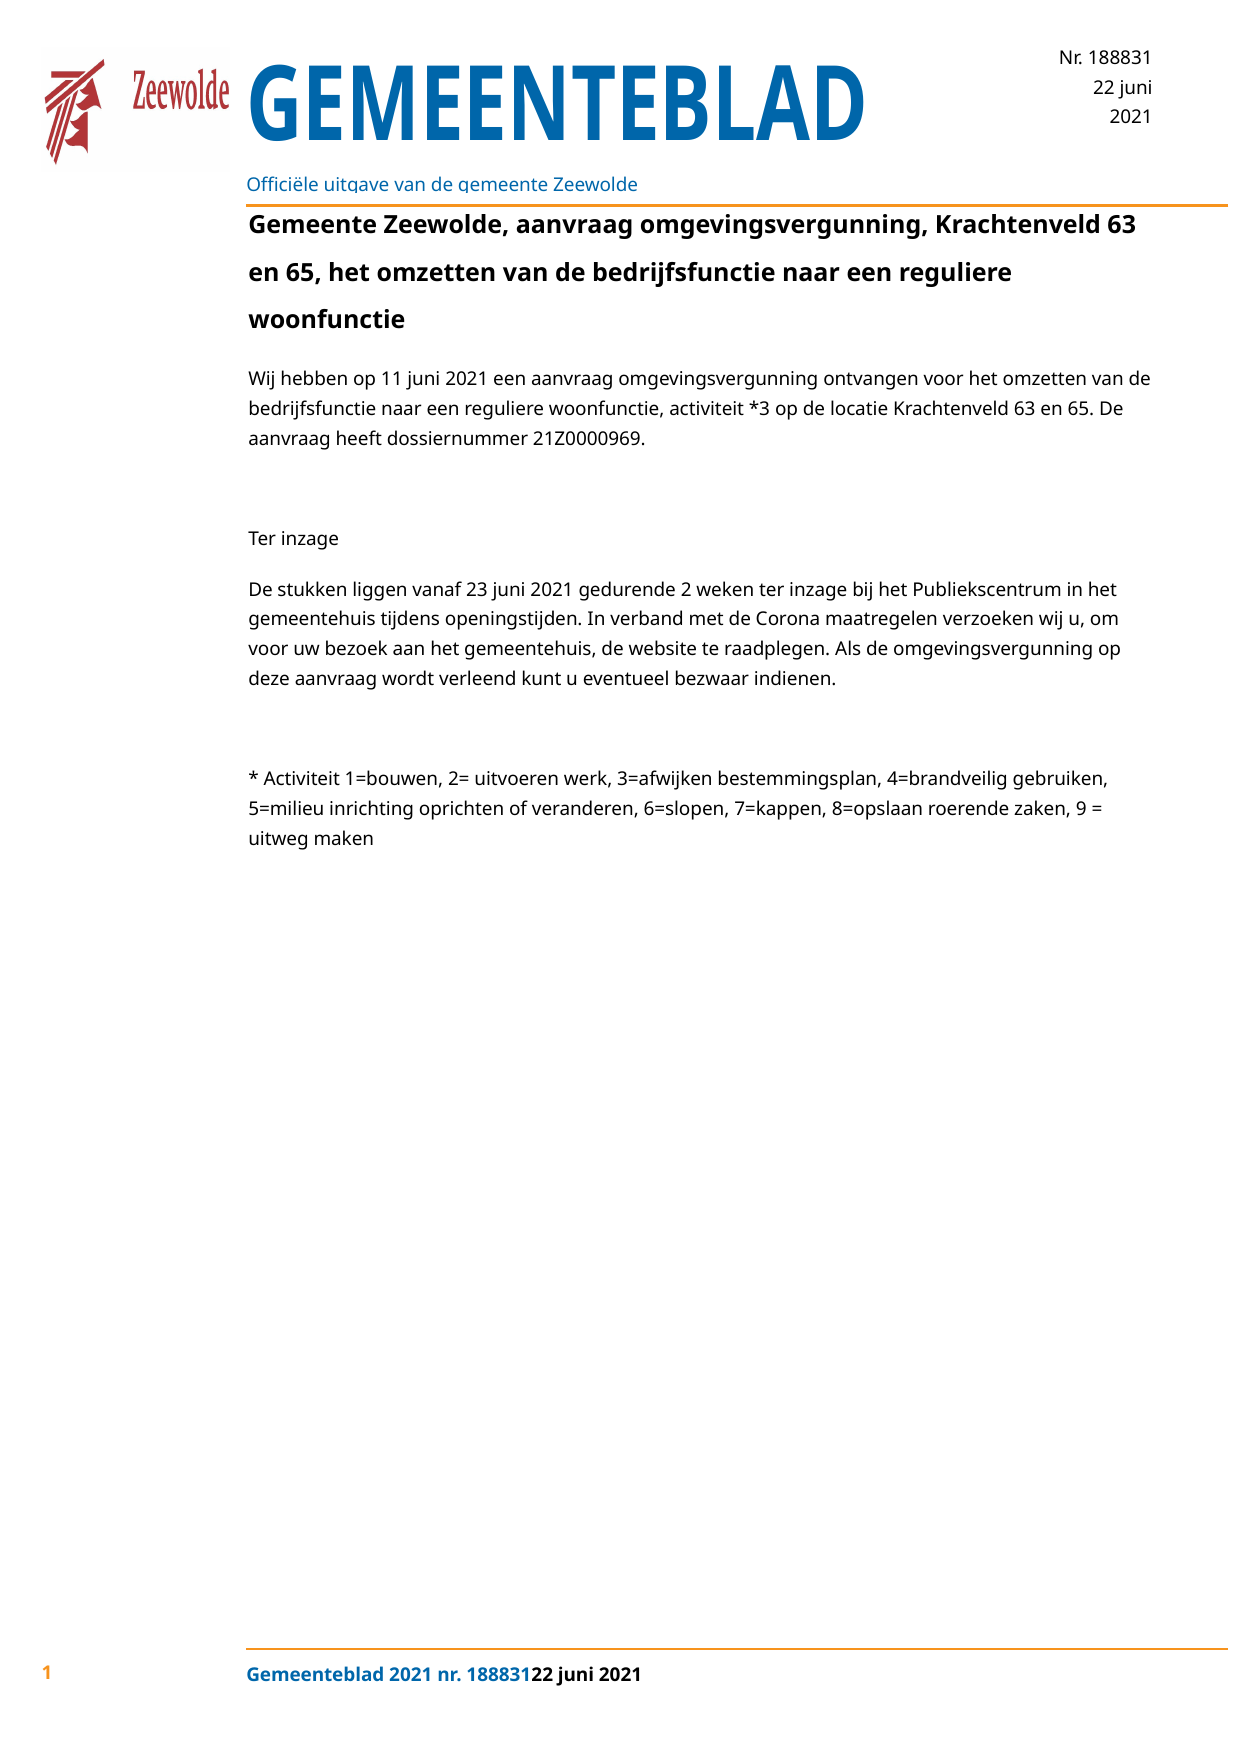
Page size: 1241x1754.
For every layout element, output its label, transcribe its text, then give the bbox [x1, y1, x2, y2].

text Wij hebben op 11 juni 2021 een aanvraag omgevingsvergunning ontvangen voor het omzetten van de bedrijfsfunctie naar een reguliere woonfunctie, activiteit *3 op de locatie Krachtenveld 63 en 65. De aanvraag heeft dossiernummer 21Z0000969. [248, 366, 1152, 450]
text Gemeente Zeewolde, aanvraag omgevingsvergunning, Krachtenveld 63 en 65, het omzetten van de bedrijfsfunctie naar een reguliere woonfunctie [248, 207, 1152, 336]
text Ter inzage [248, 526, 1152, 551]
text De stukken liggen vanaf 23 juni 2021 gedurende 2 weken ter inzage bij het Publiekscentrum in het gemeentehuis tijdens openingstijden. In verband met de Corona maatregelen verzoeken wij u, om voor uw bezoek aan het gemeentehuis, de website te raadplegen. Als de omgevingsvergunning op deze aanvraag wordt verleend kunt u eventueel bezwaar indienen. [248, 576, 1152, 690]
picture [41, 47, 231, 172]
text * Activiteit 1=bouwen, 2= uitvoeren werk, 3=afwijken bestemmingsplan, 4=brandveilig gebruiken, 5=milieu inrichting oprichten of veranderen, 6=slopen, 7=kappen, 8=opslaan roerende zaken, 9 = uitweg maken [248, 766, 1152, 850]
